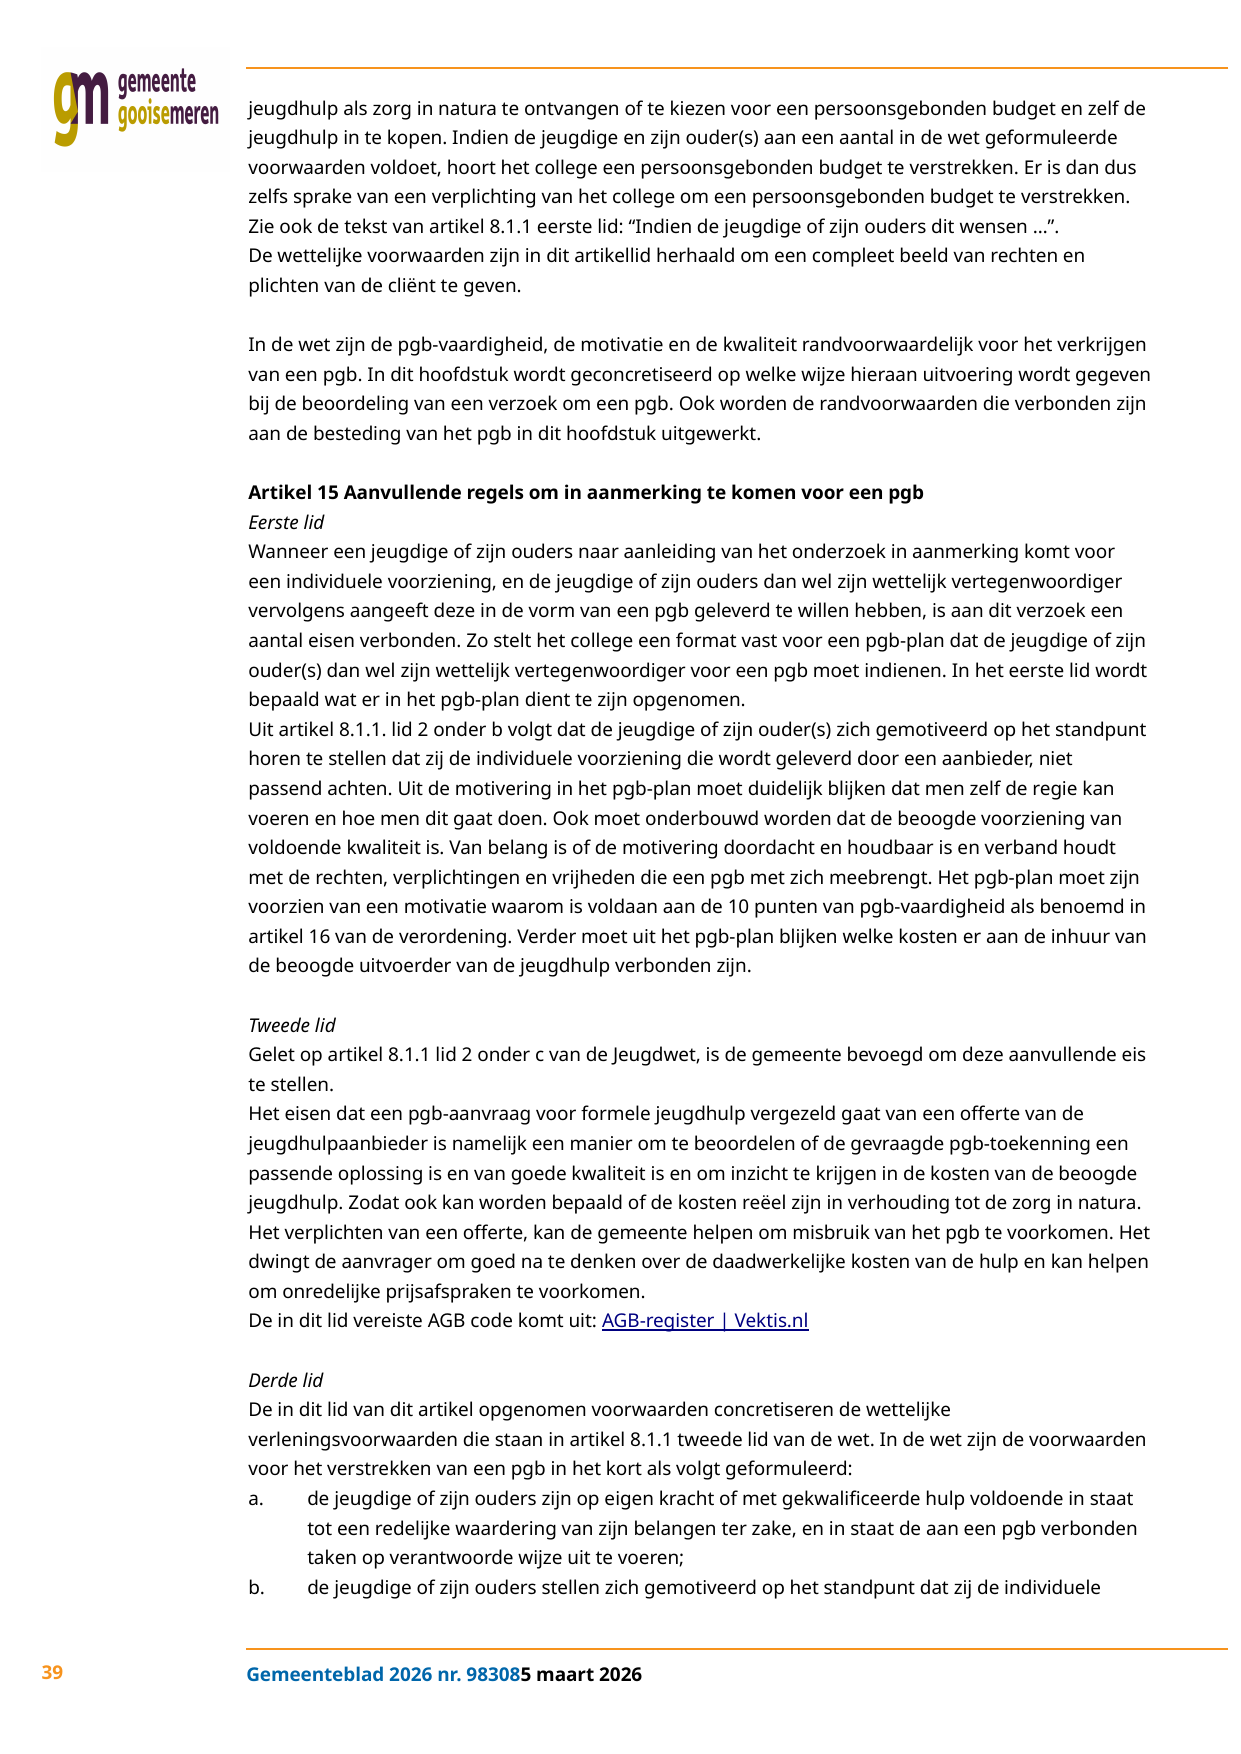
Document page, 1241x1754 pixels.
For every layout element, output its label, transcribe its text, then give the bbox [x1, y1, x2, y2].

text Derde lid [248, 1367, 1152, 1393]
list de jeugdige of zijn ouders zijn op eigen kracht of met gekwalificeerde hulp voldoende in staat tot een redelijke waardering van zijn belangen ter zake, en in staat de aan een pgb verbonden taken op verantwoorde wijze uit te voeren; [248, 1485, 1152, 1570]
text De in dit lid van dit artikel opgenomen voorwaarden concretiseren de wettelijke verleningsvoorwaarden die staan in artikel 8.1.1 tweede lid van de wet. In de wet zijn de voorwaarden voor het verstrekken van een pgb in het kort als volgt geformuleerd: [248, 1396, 1152, 1481]
text jeugdhulp als zorg in natura te ontvangen of te kiezen voor een persoonsgebonden budget en zelf de jeugdhulp in te kopen. Indien de jeugdige en zijn ouder(s) aan een aantal in de wet geformuleerde voorwaarden voldoet, hoort het college een persoonsgebonden budget te verstrekken. Er is dan dus zelfs sprake van een verplichting van het college om een persoonsgebonden budget te verstrekken. Zie ook de tekst van artikel 8.1.1 eerste lid: “Indien de jeugdige of zijn ouders dit wensen …”. [248, 95, 1152, 239]
text Gelet op artikel 8.1.1 lid 2 onder c van de Jeugdwet, is de gemeente bevoegd om deze aanvullende eis te stellen. [248, 1041, 1152, 1097]
text Eerste lid [248, 509, 1152, 535]
text Wanneer een jeugdige of zijn ouders naar aanleiding van het onderzoek in aanmerking komt voor een individuele voorziening, en de jeugdige of zijn ouders dan wel zijn wettelijk vertegenwoordiger vervolgens aangeeft deze in de vorm van een pgb geleverd te willen hebben, is aan dit verzoek een aantal eisen verbonden. Zo stelt het college een format vast voor een pgb-plan dat de jeugdige of zijn ouder(s) dan wel zijn wettelijk vertegenwoordiger voor een pgb moet indienen. In het eerste lid wordt bepaald wat er in het pgb-plan dient te zijn opgenomen. [248, 538, 1152, 712]
text Tweede lid [248, 1012, 1152, 1038]
text Het eisen dat een pgb-aanvraag voor formele jeugdhulp vergezeld gaat van een offerte van de jeugdhulpaanbieder is namelijk een manier om te beoordelen of de gevraagde pgb-toekenning een passende oplossing is en van goede kwaliteit is en om inzicht te krijgen in de kosten van de beoogde jeugdhulp. Zodat ook kan worden bepaald of de kosten reëel zijn in verhouding tot de zorg in natura. [248, 1101, 1152, 1215]
text Het verplichten van een offerte, kan de gemeente helpen om misbruik van het pgb te voorkomen. Het dwingt de aanvrager om goed na te denken over de daadwerkelijke kosten van de hulp en kan helpen om onredelijke prijsafspraken te voorkomen. [248, 1219, 1152, 1304]
list de jeugdige of zijn ouders stellen zich gemotiveerd op het standpunt dat zij de individuele [248, 1574, 1152, 1600]
text In de wet zijn de pgb-vaardigheid, de motivatie en de kwaliteit randvoorwaardelijk voor het verkrijgen van een pgb. In dit hoofdstuk wordt geconcretiseerd op welke wijze hieraan uitvoering wordt gegeven bij de beoordeling van een verzoek om een pgb. Ook worden de randvoorwaarden die verbonden zijn aan de besteding van het pgb in dit hoofdstuk uitgewerkt. [248, 331, 1152, 446]
text Uit artikel 8.1.1. lid 2 onder b volgt dat de jeugdige of zijn ouder(s) zich gemotiveerd op het standpunt horen te stellen dat zij de individuele voorziening die wordt geleverd door een aanbieder, niet passend achten. Uit de motivering in het pgb-plan moet duidelijk blijken dat men zelf de regie kan voeren en hoe men dit gaat doen. Ook moet onderbouwd worden dat de beoogde voorziening van voldoende kwaliteit is. Van belang is of de motivering doordacht en houdbaar is en verband houdt met de rechten, verplichtingen en vrijheden die een pgb met zich meebrengt. Het pgb-plan moet zijn voorzien van een motivatie waarom is voldaan aan de 10 punten van pgb-vaardigheid als benoemd in artikel 16 van de verordening. Verder moet uit het pgb-plan blijken welke kosten er aan de inhuur van de beoogde uitvoerder van de jeugdhulp verbonden zijn. [248, 716, 1152, 978]
text Artikel 15 Aanvullende regels om in aanmerking te komen voor een pgb [248, 479, 1152, 505]
text De wettelijke voorwaarden zijn in dit artikellid herhaald om een compleet beeld van rechten en plichten van de cliënt te geven. [248, 243, 1152, 298]
text De in dit lid vereiste AGB code komt uit: AGB-register | Vektis.nl [248, 1308, 1152, 1333]
picture [41, 47, 231, 172]
